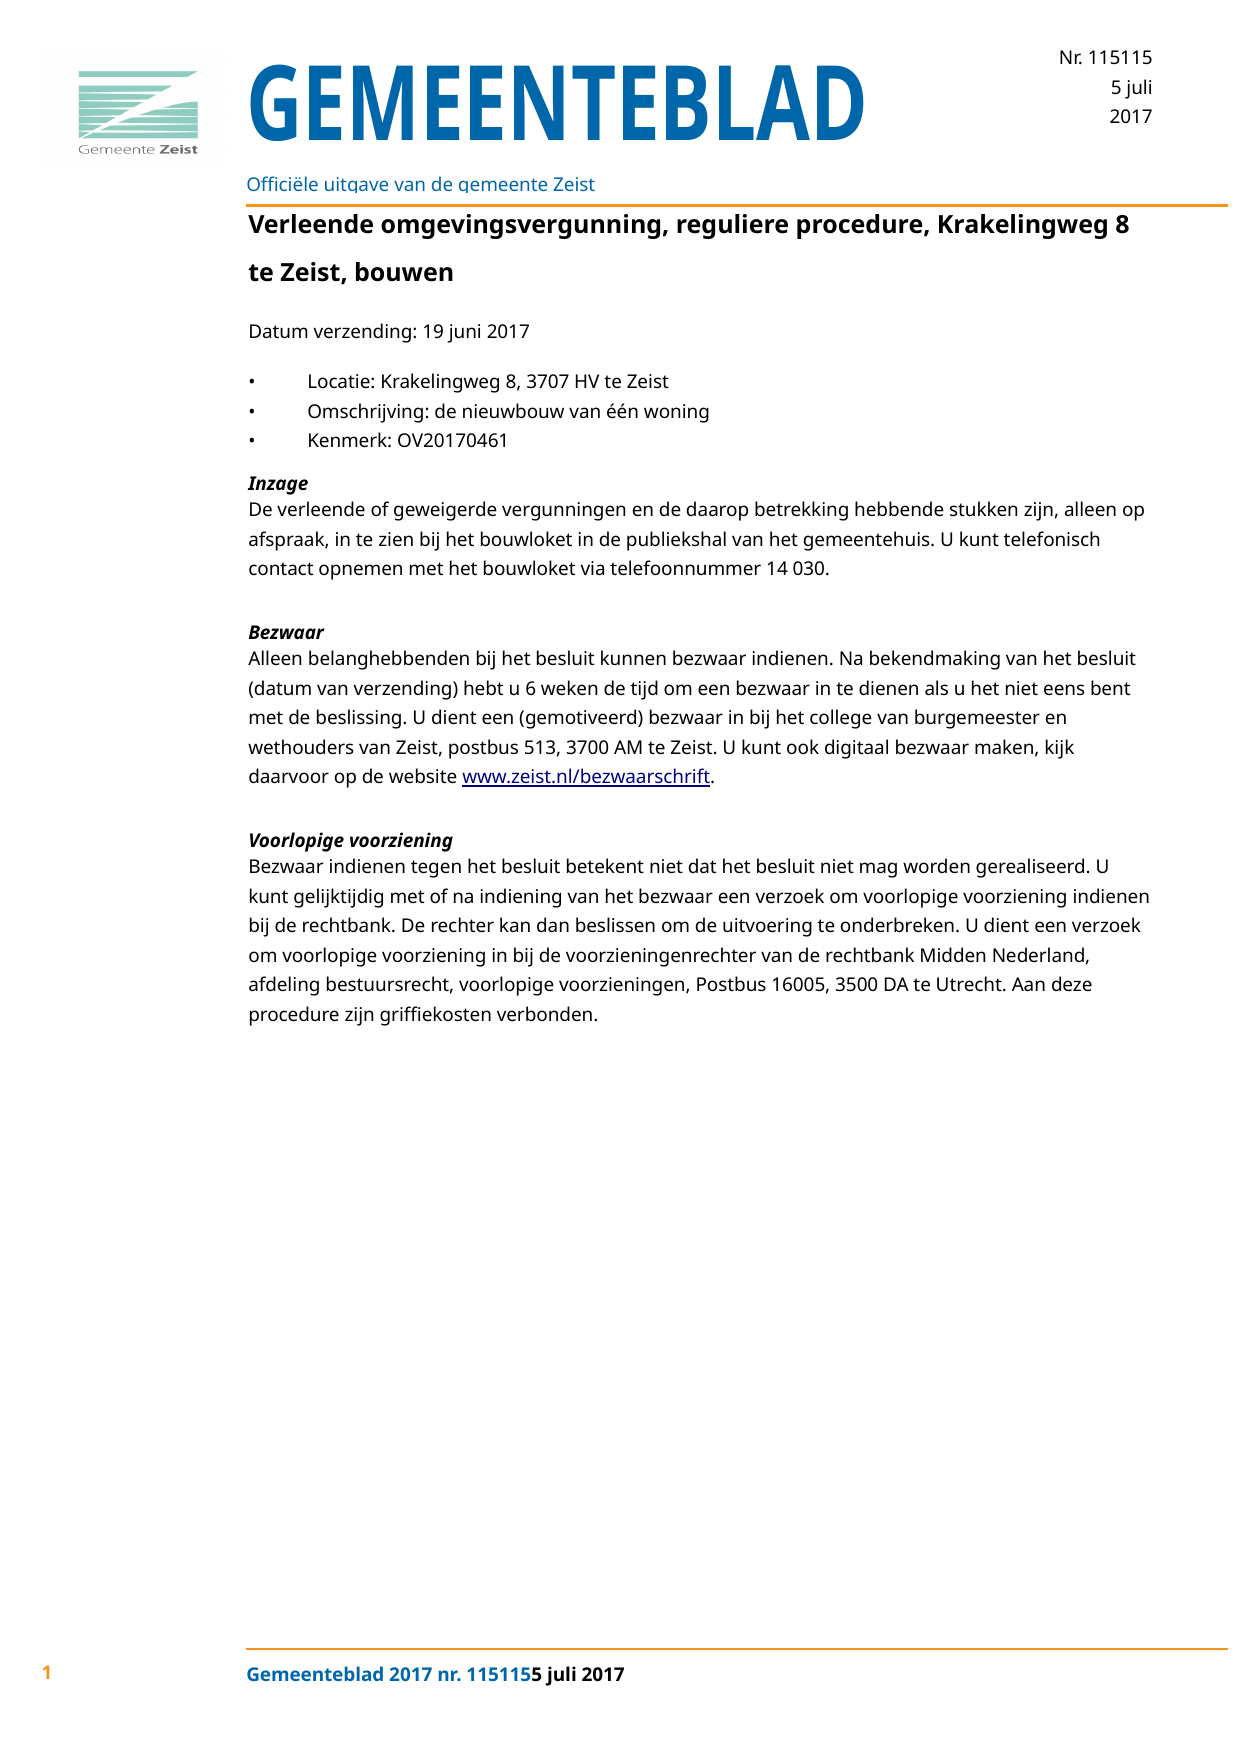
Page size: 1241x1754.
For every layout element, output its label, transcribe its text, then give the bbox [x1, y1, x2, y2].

text Verleende omgevingsvergunning, reguliere procedure, Krakelingweg 8 te Zeist, bouwen [248, 207, 1152, 288]
picture [41, 47, 231, 172]
list Locatie: Krakelingweg 8, 3707 HV te Zeist [248, 368, 1152, 394]
text Bezwaar indienen tegen het besluit betekent niet dat het besluit niet mag worden gerealiseerd. U kunt gelijktijdig met of na indiening van het bezwaar een verzoek om voorlopige voorziening indienen bij de rechtbank. De rechter kan dan beslissen om de uitvoering te onderbreken. U dient een verzoek om voorlopige voorziening in bij de voorzieningenrechter van de rechtbank Midden Nederland, afdeling bestuursrecht, voorlopige voorzieningen, Postbus 16005, 3500 DA te Utrecht. Aan deze procedure zijn griffiekosten verbonden. [248, 853, 1152, 1027]
list Kenmerk: OV20170461 [248, 427, 1152, 453]
text Inzage [248, 471, 1152, 496]
text De verleende of geweigerde vergunningen en de daarop betrekking hebbende stukken zijn, alleen op afspraak, in te zien bij het bouwloket in de publiekshal van het gemeentehuis. U kunt telefonisch contact opnemen met het bouwloket via telefoonnummer 14 030. [248, 496, 1152, 581]
text Datum verzending: 19 juni 2017 [248, 318, 1152, 344]
list Omschrijving: de nieuwbouw van één woning [248, 398, 1152, 424]
text Voorlopige voorziening [248, 827, 1152, 853]
text Bezwaar [248, 619, 1152, 645]
text Alleen belanghebbenden bij het besluit kunnen bezwaar indienen. Na bekendmaking van het besluit (datum van verzending) hebt u 6 weken de tijd om een bezwaar in te dienen als u het niet eens bent met de beslissing. U dient een (gemotiveerd) bezwaar in bij het college van burgemeester en wethouders van Zeist, postbus 513, 3700 AM te Zeist. U kunt ook digitaal bezwaar maken, kijk daarvoor op de website www.zeist.nl/bezwaarschrift. [248, 645, 1152, 789]
